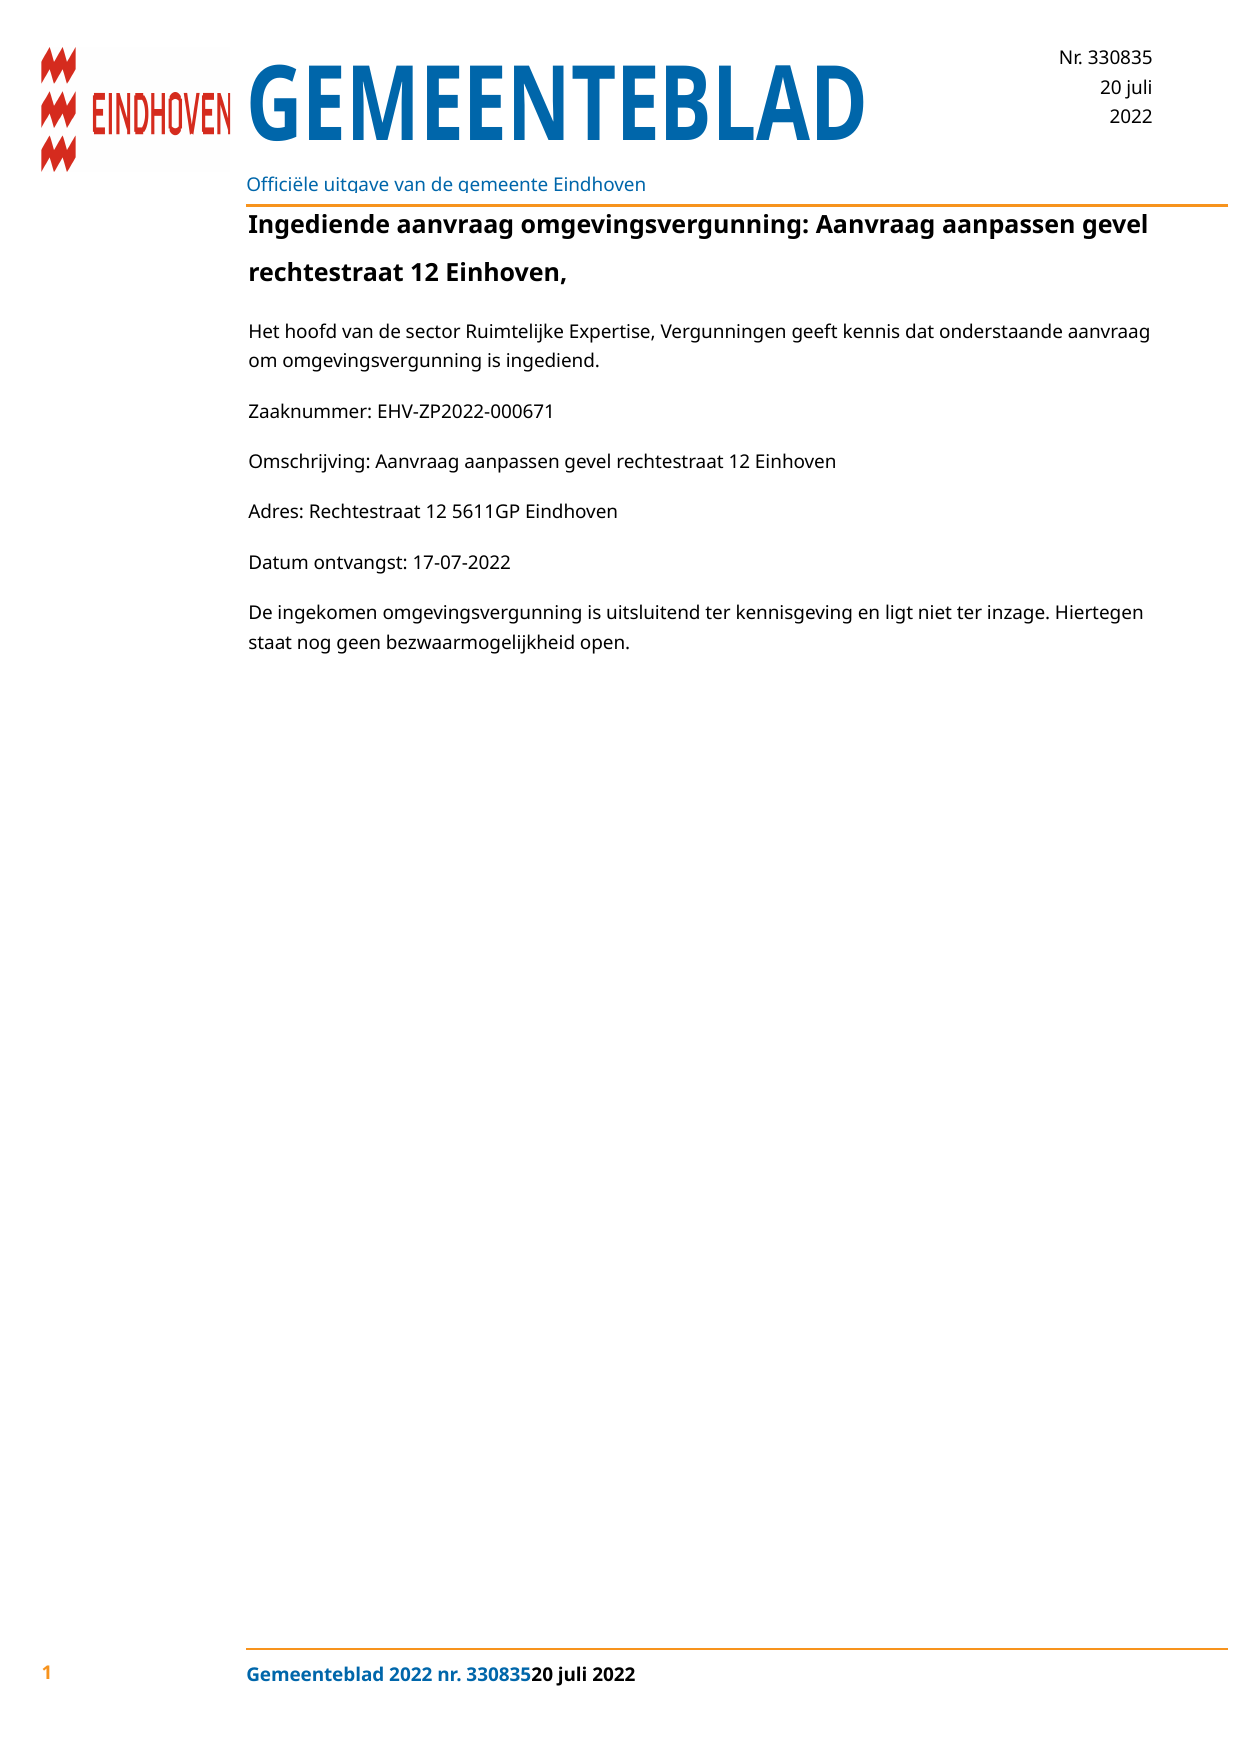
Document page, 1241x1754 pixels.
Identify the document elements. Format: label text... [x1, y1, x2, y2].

picture [41, 47, 231, 172]
text Omschrijving: Aanvraag aanpassen gevel rechtestraat 12 Einhoven [248, 448, 1152, 474]
text Adres: Rechtestraat 12 5611GP Eindhoven [248, 499, 1152, 524]
text Het hoofd van de sector Ruimtelijke Expertise, Vergunningen geeft kennis dat onderstaande aanvraag om omgevingsvergunning is ingediend. [248, 318, 1152, 373]
text Zaaknummer: EHV-ZP2022-000671 [248, 398, 1152, 424]
text Ingediende aanvraag omgevingsvergunning: Aanvraag aanpassen gevel rechtestraat 12 Einhoven, [248, 207, 1152, 288]
text De ingekomen omgevingsvergunning is uitsluitend ter kennisgeving en ligt niet ter inzage. Hiertegen staat nog geen bezwaarmogelijkheid open. [248, 599, 1152, 655]
text Datum ontvangst: 17-07-2022 [248, 549, 1152, 575]
